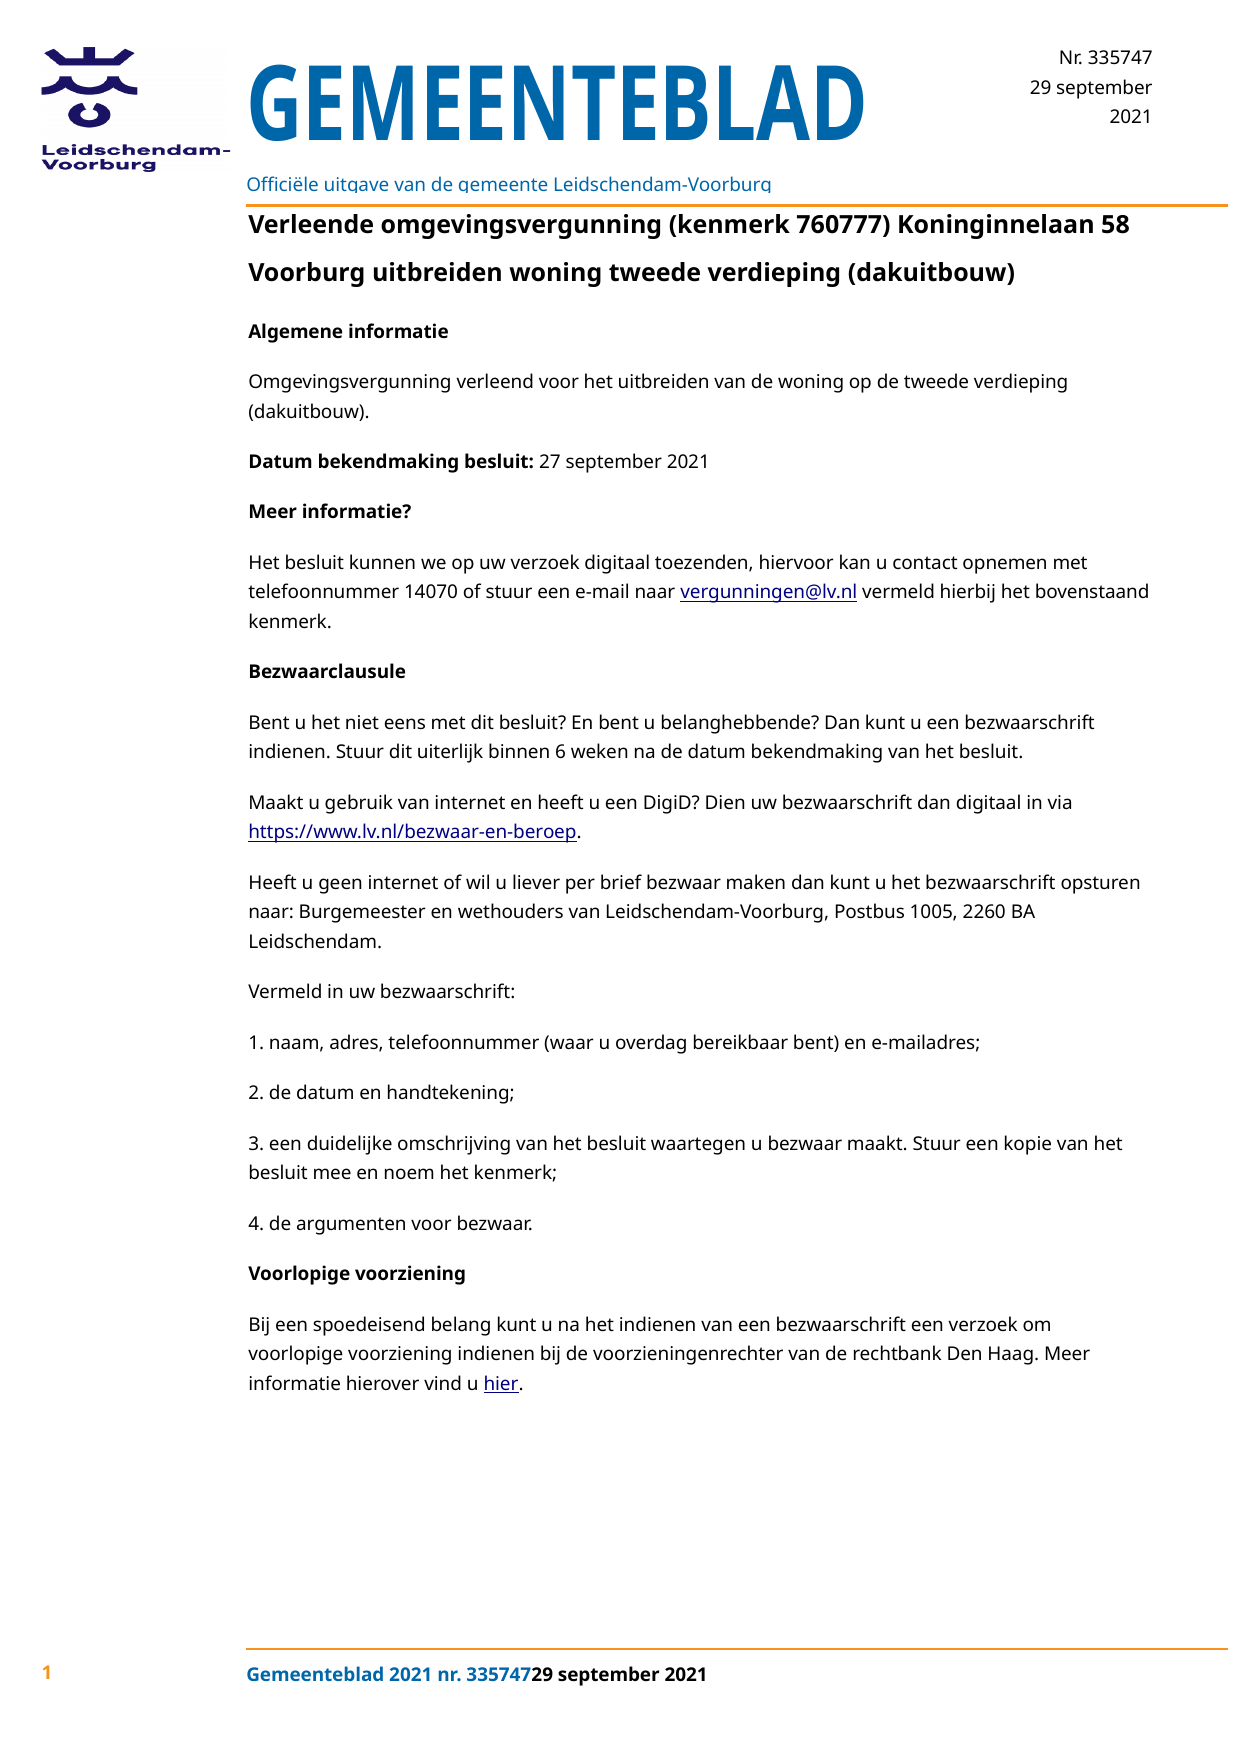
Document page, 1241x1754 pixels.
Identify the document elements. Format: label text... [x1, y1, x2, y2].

text Verleende omgevingsvergunning (kenmerk 760777) Koninginnelaan 58 Voorburg uitbreiden woning tweede verdieping (dakuitbouw) [248, 207, 1152, 288]
text Heeft u geen internet of wil u liever per brief bezwaar maken dan kunt u het bezwaarschrift opsturen naar: Burgemeester en wethouders van Leidschendam-Voorburg, Postbus 1005, 2260 BA Leidschendam. [248, 869, 1152, 954]
text Bezwaarclausule [248, 659, 1152, 684]
text 2. de datum en handtekening; [248, 1079, 1152, 1105]
text Het besluit kunnen we op uw verzoek digitaal toezenden, hiervoor kan u contact opnemen met telefoonnummer 14070 of stuur een e-mail naar vergunningen@lv.nl vermeld hierbij het bovenstaand kenmerk. [248, 549, 1152, 634]
text Bij een spoedeisend belang kunt u na het indienen van een bezwaarschrift een verzoek om voorlopige voorziening indienen bij de voorzieningenrechter van de rechtbank Den Haag. Meer informatie hierover vind u hier. [248, 1311, 1152, 1396]
text Bent u het niet eens met dit besluit? En bent u belanghebbende? Dan kunt u een bezwaarschrift indienen. Stuur dit uiterlijk binnen 6 weken na de datum bekendmaking van het besluit. [248, 709, 1152, 764]
text Omgevingsvergunning verleend voor het uitbreiden van de woning op de tweede verdieping (dakuitbouw). [248, 368, 1152, 424]
text Algemene informatie [248, 318, 1152, 344]
text 4. de argumenten voor bezwaar. [248, 1210, 1152, 1236]
text Maakt u gebruik van internet en heeft u een DigiD? Dien uw bezwaarschrift dan digitaal in via https://www.lv.nl/bezwaar-en-beroep. [248, 789, 1152, 844]
text Vermeld in uw bezwaarschrift: [248, 979, 1152, 1004]
text 3. een duidelijke omschrijving van het besluit waartegen u bezwaar maakt. Stuur een kopie van het besluit mee en noem het kenmerk; [248, 1130, 1152, 1185]
text 1. naam, adres, telefoonnummer (waar u overdag bereikbaar bent) en e-mailadres; [248, 1029, 1152, 1055]
text Meer informatie? [248, 499, 1152, 524]
text Voorlopige voorziening [248, 1260, 1152, 1286]
text Datum bekendmaking besluit: 27 september 2021 [248, 448, 1152, 474]
picture [41, 47, 231, 172]
